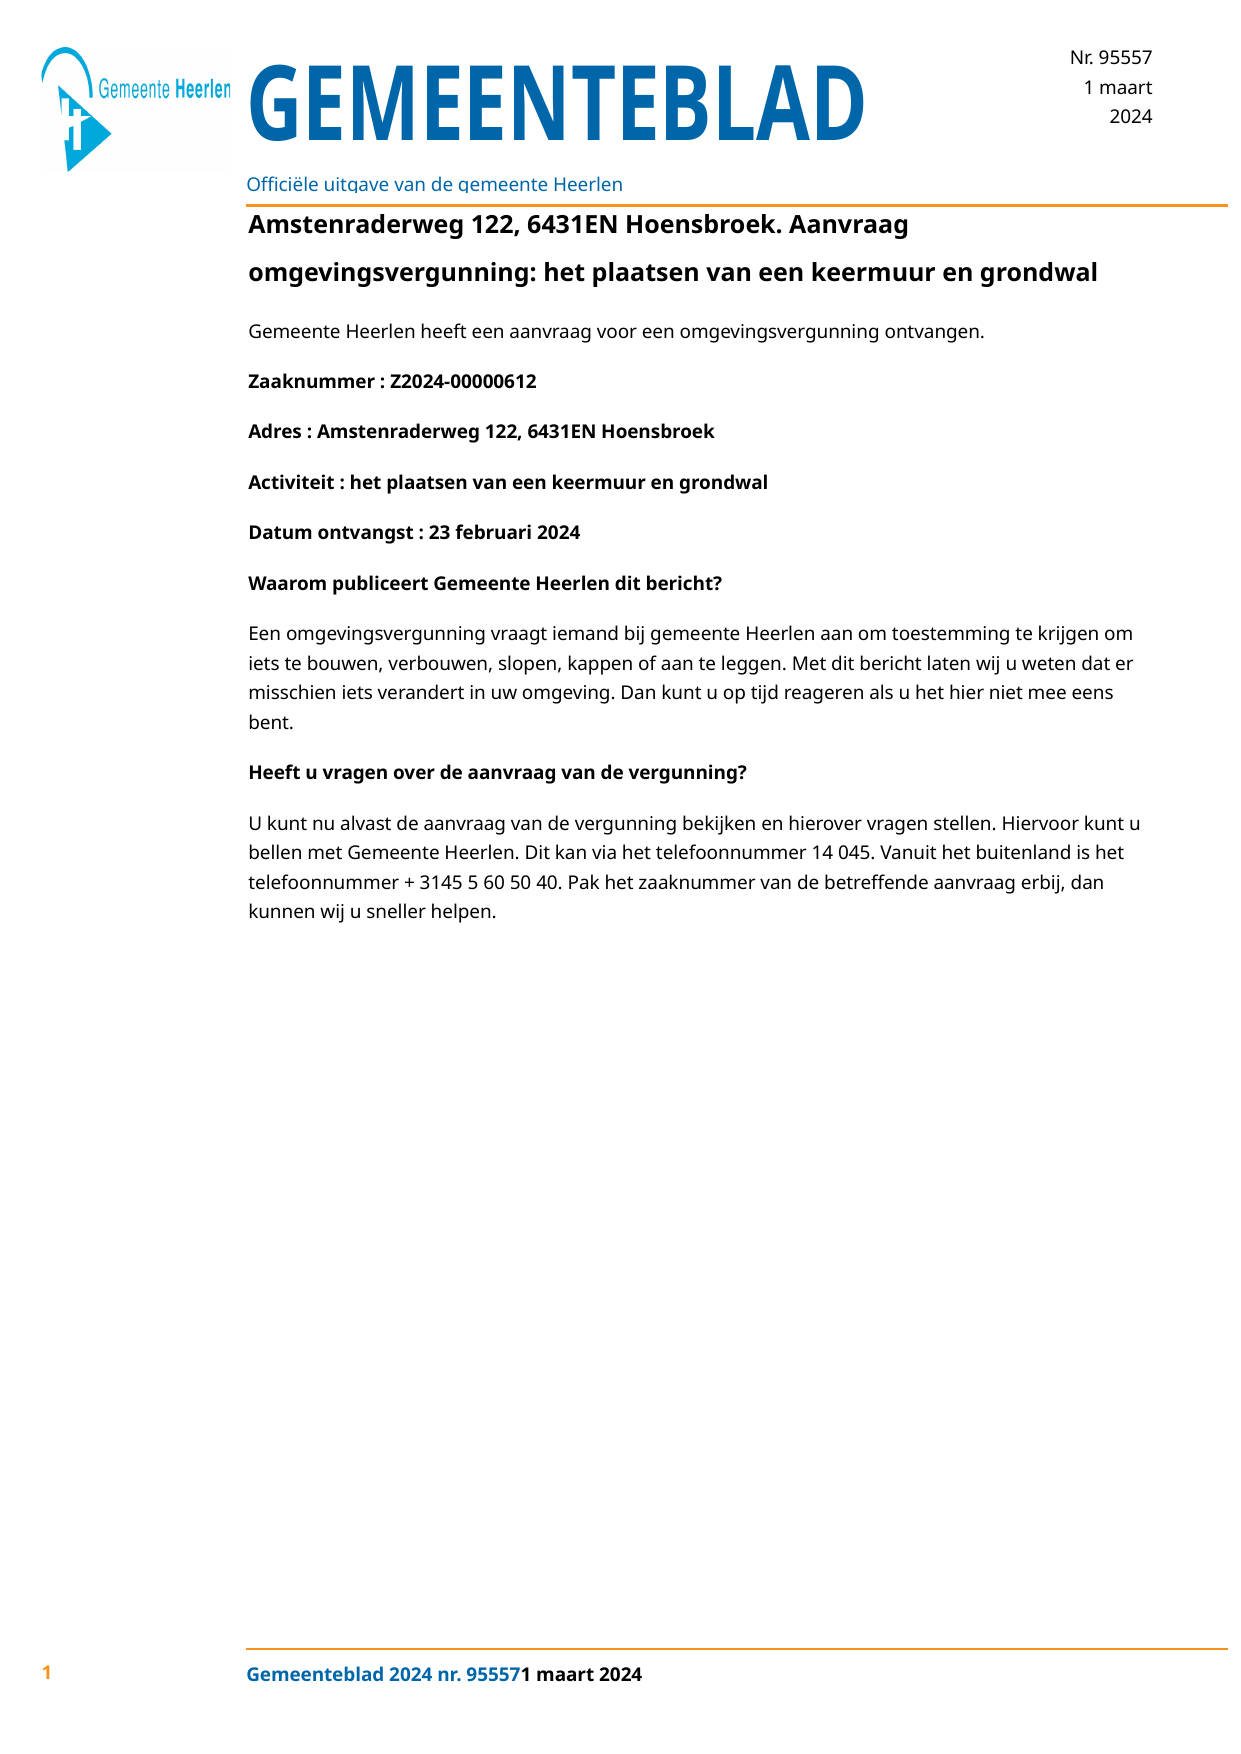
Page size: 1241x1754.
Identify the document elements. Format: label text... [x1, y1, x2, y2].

picture [41, 47, 231, 172]
text Activiteit : het plaatsen van een keermuur en grondwal [248, 469, 1152, 495]
picture [41, 47, 59, 70]
text Adres : Amstenraderweg 122, 6431EN Hoensbroek [248, 419, 1152, 444]
text Waarom publiceert Gemeente Heerlen dit bericht? [248, 570, 1152, 596]
text Amstenraderweg 122, 6431EN Hoensbroek. Aanvraag omgevingsvergunning: het plaatsen van een keermuur en grondwal [248, 207, 1152, 288]
text Datum ontvangst : 23 februari 2024 [248, 519, 1152, 545]
text Zaaknummer : Z2024-00000612 [248, 368, 1152, 394]
text Gemeente Heerlen heeft een aanvraag voor een omgevingsvergunning ontvangen. [248, 318, 1152, 344]
text Heeft u vragen over de aanvraag van de vergunning? [248, 759, 1152, 785]
text Een omgevingsvergunning vraagt iemand bij gemeente Heerlen aan om toestemming te krijgen om iets te bouwen, verbouwen, slopen, kappen of aan te leggen. Met dit bericht laten wij u weten dat er misschien iets verandert in uw omgeving. Dan kunt u op tijd reageren als u het hier niet mee eens bent. [248, 620, 1152, 735]
text U kunt nu alvast de aanvraag van de vergunning bekijken en hierover vragen stellen. Hiervoor kunt u bellen met Gemeente Heerlen. Dit kan via het telefoonnummer 14 045. Vanuit het buitenland is het telefoonnummer + 3145 5 60 50 40. Pak het zaaknummer van de betreffende aanvraag erbij, dan kunnen wij u sneller helpen. [248, 810, 1152, 924]
